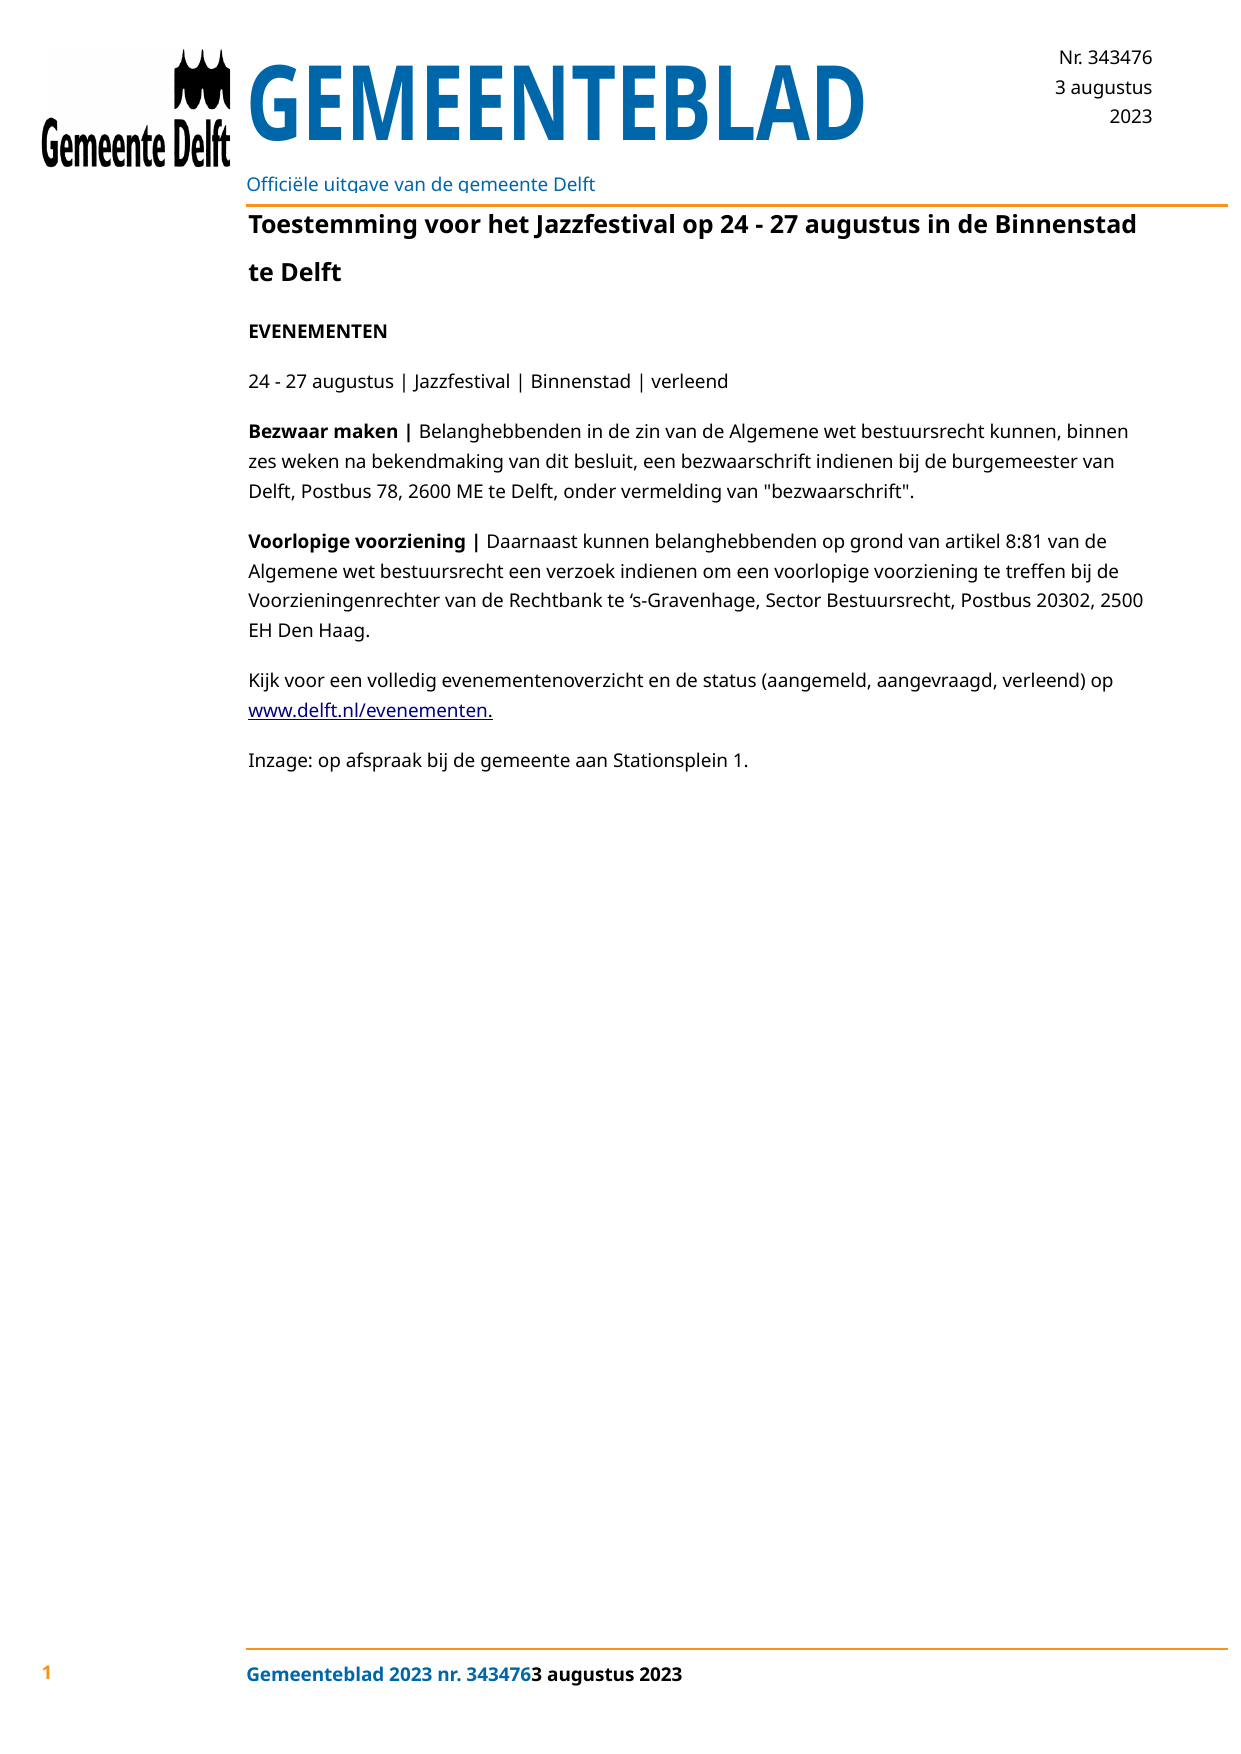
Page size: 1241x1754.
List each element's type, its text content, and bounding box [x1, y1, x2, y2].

text Kijk voor een volledig evenementenoverzicht en de status (aangemeld, aangevraagd, verleend) op www.delft.nl/evenementen. [248, 667, 1152, 723]
picture [41, 47, 231, 172]
text Toestemming voor het Jazzfestival op 24 - 27 augustus in de Binnenstad te Delft [248, 207, 1152, 288]
text 24 - 27 augustus | Jazzfestival | Binnenstad | verleend [248, 368, 1152, 394]
text Bezwaar maken | Belanghebbenden in de zin van de Algemene wet bestuursrecht kunnen, binnen zes weken na bekendmaking van dit besluit, een bezwaarschrift indienen bij de burgemeester van Delft, Postbus 78, 2600 ME te Delft, onder vermelding van "bezwaarschrift". [248, 419, 1152, 504]
text EVENEMENTEN [248, 318, 1152, 344]
text Voorlopige voorziening | Daarnaast kunnen belanghebbenden op grond van artikel 8:81 van de Algemene wet bestuursrecht een verzoek indienen om een voorlopige voorziening te treffen bij de Voorzieningenrechter van de Rechtbank te ‘s-Gravenhage, Sector Bestuursrecht, Postbus 20302, 2500 EH Den Haag. [248, 528, 1152, 643]
text Inzage: op afspraak bij de gemeente aan Stationsplein 1. [248, 747, 1152, 773]
